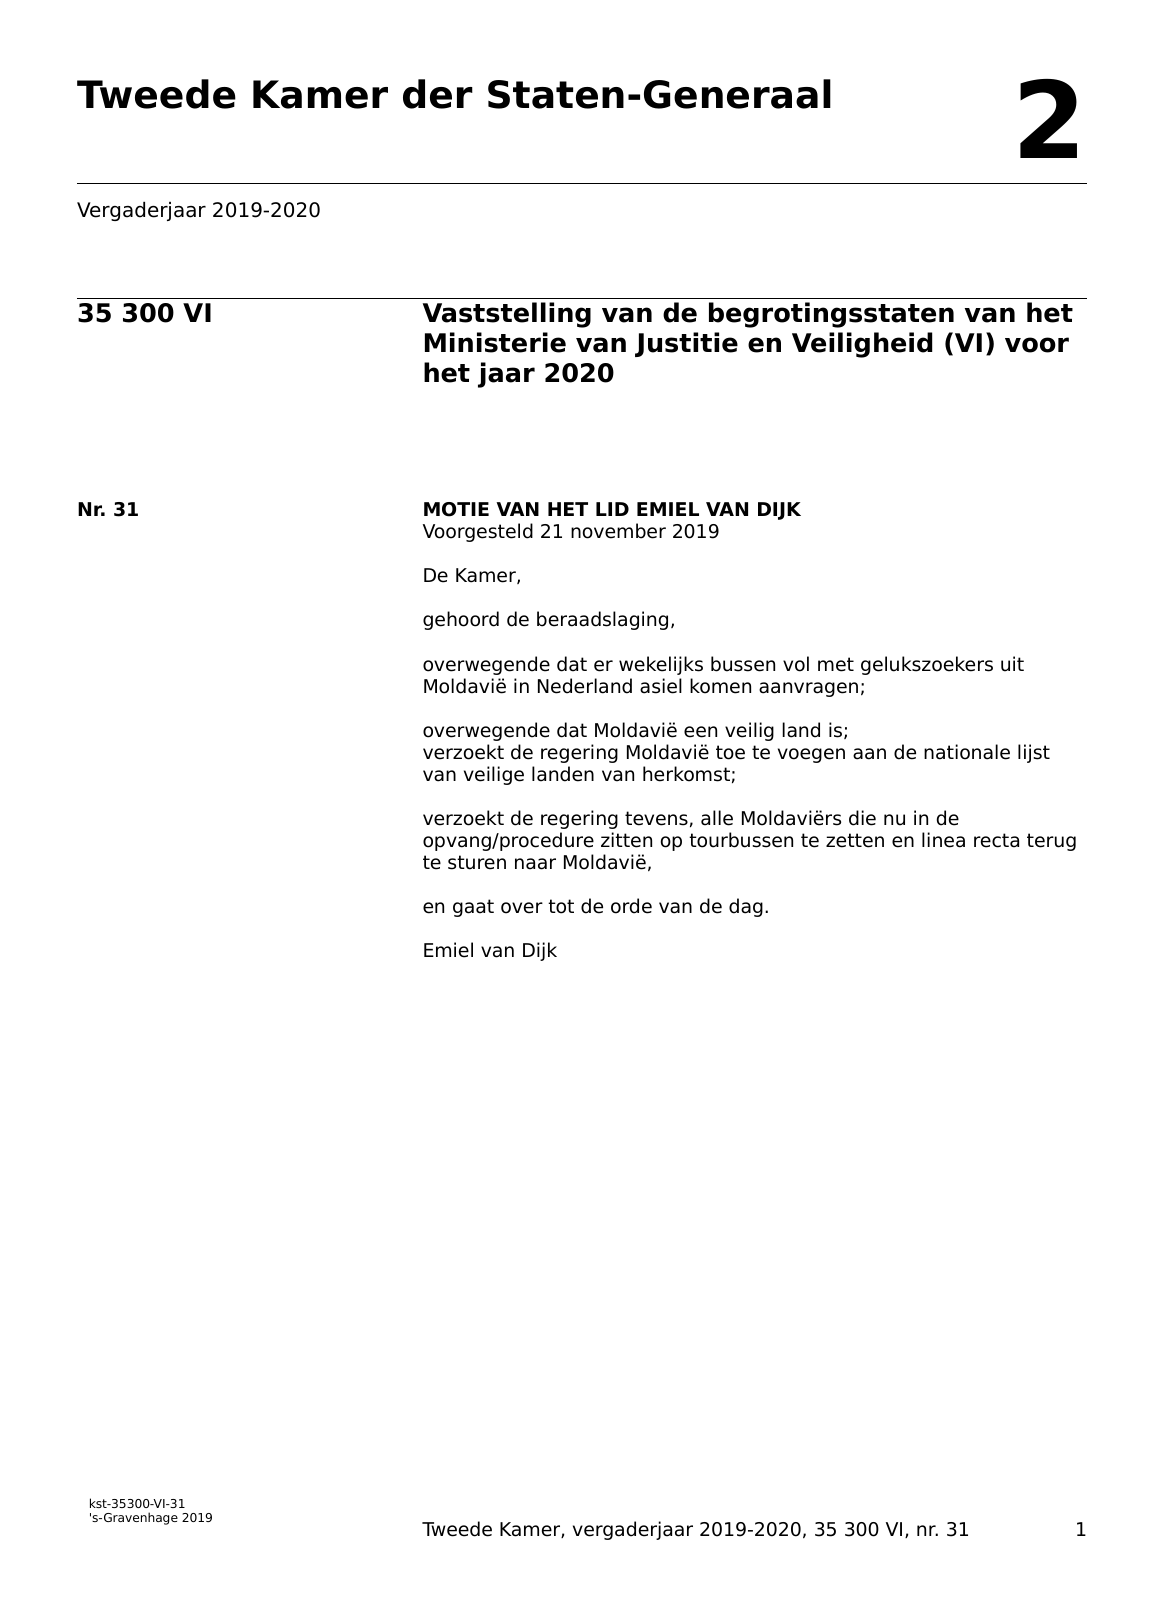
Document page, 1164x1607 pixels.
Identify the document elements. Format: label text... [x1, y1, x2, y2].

text overwegende dat Moldavië een veilig land is; [422, 720, 1087, 742]
subtitle 35 300 VI Vaststelling van de begrotingsstaten van het Ministerie van Justitie en Veiligheid (VI) voor het jaar 2020 [77, 299, 1087, 388]
text gehoord de beraadslaging, [422, 609, 1087, 631]
text kst-35300-VI-31 [88, 1497, 323, 1511]
text overwegende dat er wekelijks bussen vol met gelukszoekers uit Moldavië in Nederland asiel komen aanvragen; [422, 653, 1087, 697]
table_cell Vergaderjaar 2019-2020 [77, 184, 1087, 298]
text Emiel van Dijk [422, 940, 1087, 962]
text Voorgesteld 21 november 2019 [422, 521, 1087, 543]
text verzoekt de regering tevens, alle Moldaviërs die nu in de opvang/procedure zitten op tourbussen te zetten en linea recta terug te sturen naar Moldavië, [422, 808, 1087, 874]
table_header Tweede Kamer der Staten-Generaal [77, 59, 886, 183]
subtitle Nr. 31 MOTIE VAN HET LID EMIEL VAN DIJK [77, 499, 1087, 521]
text De Kamer, [422, 565, 1087, 587]
text verzoekt de regering Moldavië toe te voegen aan de nationale lijst van veilige landen van herkomst; [422, 742, 1087, 786]
text 's-Gravenhage 2019 [88, 1511, 323, 1525]
text en gaat over tot de orde van de dag. [422, 896, 1087, 918]
table_header 2 [886, 59, 1087, 183]
